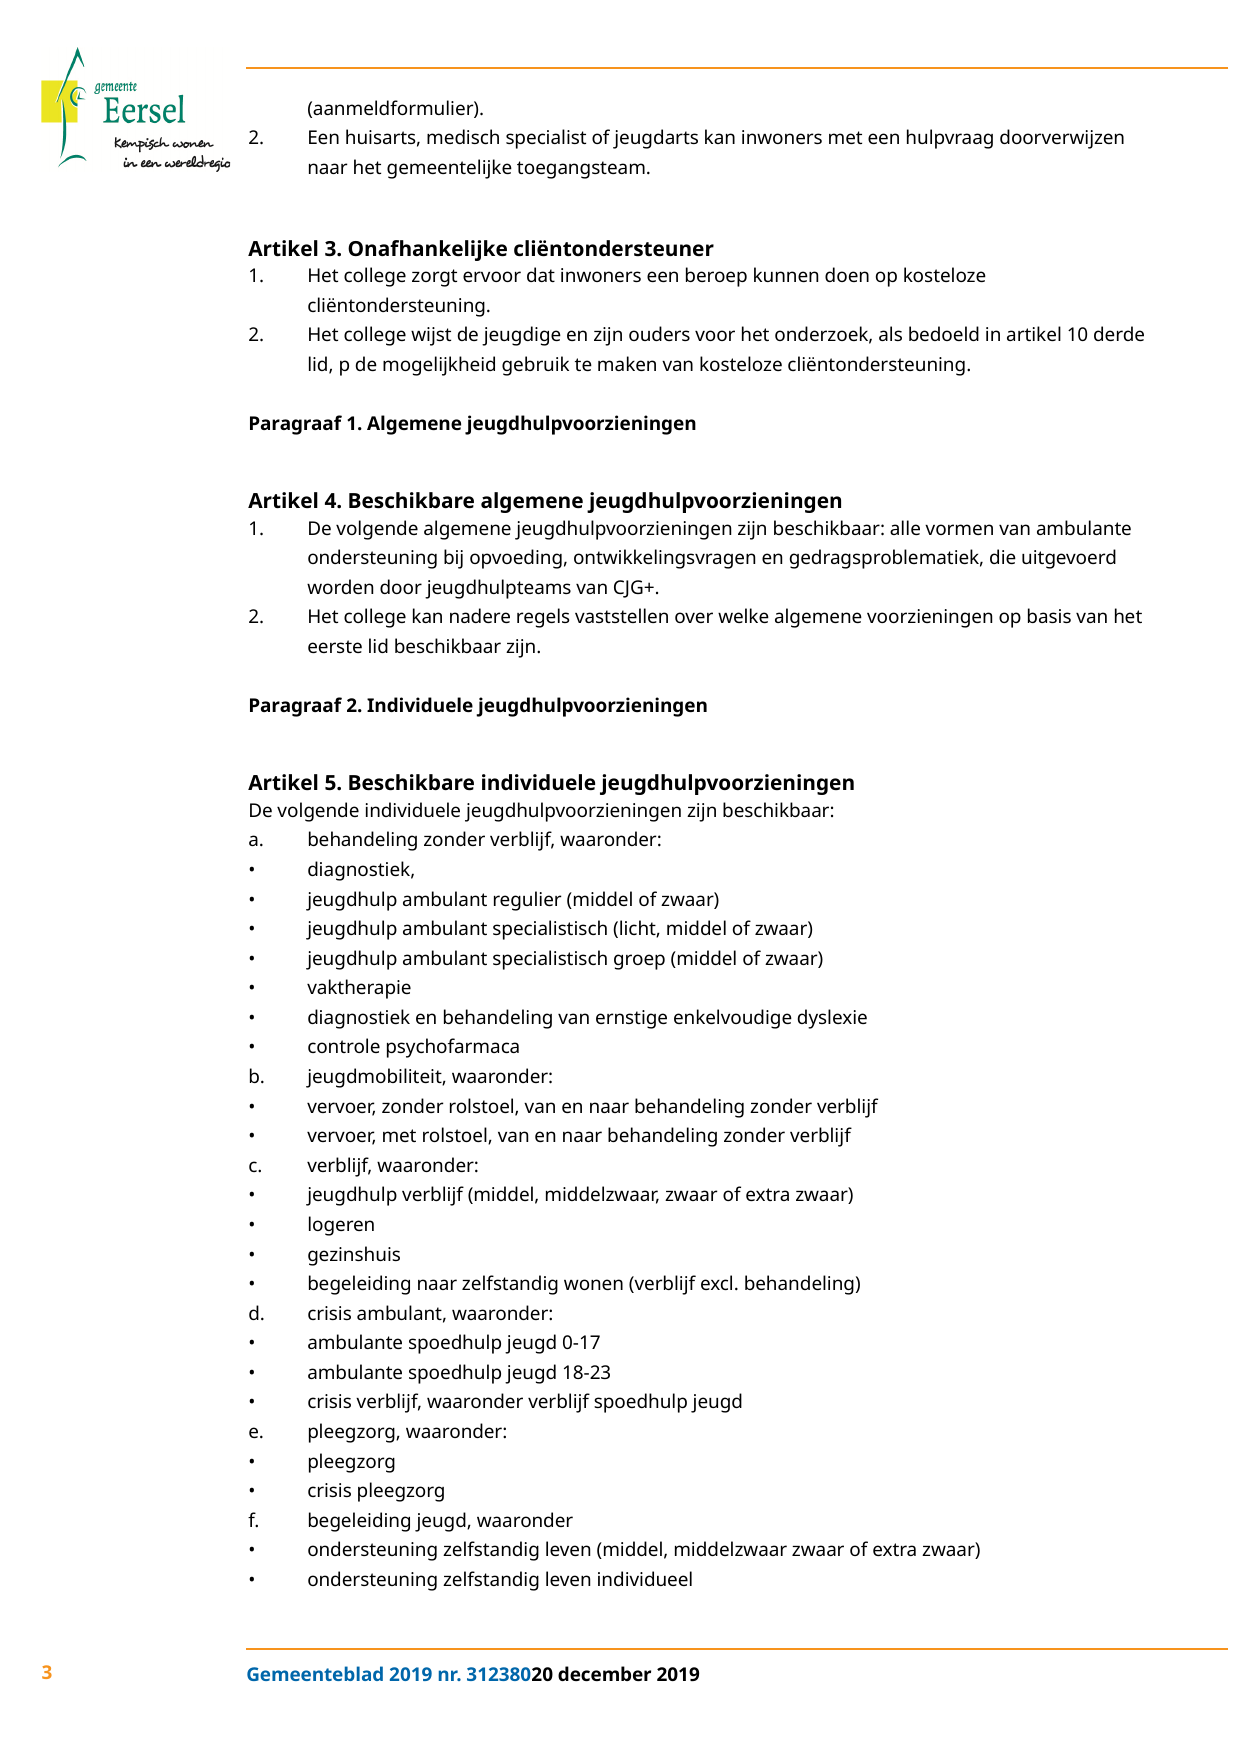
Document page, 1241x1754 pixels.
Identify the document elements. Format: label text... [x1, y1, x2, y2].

list crisis verblijf, waaronder verblijf spoedhulp jeugd [248, 1389, 1152, 1414]
list diagnostiek en behandeling van ernstige enkelvoudige dyslexie [248, 1004, 1152, 1030]
list ondersteuning zelfstandig leven (middel, middelzwaar zwaar of extra zwaar) [248, 1537, 1152, 1562]
list ambulante spoedhulp jeugd 18-23 [248, 1359, 1152, 1385]
text Paragraaf 2. Individuele jeugdhulpvoorzieningen [248, 692, 1152, 718]
picture [41, 47, 231, 172]
list controle psychofarmaca [248, 1034, 1152, 1059]
list Het college kan nadere regels vaststellen over welke algemene voorzieningen op basis van het eerste lid beschikbaar zijn. [248, 604, 1152, 659]
list De volgende algemene jeugdhulpvoorzieningen zijn beschikbaar: alle vormen van ambulante ondersteuning bij opvoeding, ontwikkelingsvragen en gedragsproblematiek, die uitgevoerd worden door jeugdhulpteams van CJG+. [248, 515, 1152, 600]
list jeugdhulp verblijf (middel, middelzwaar, zwaar of extra zwaar) [248, 1182, 1152, 1207]
list jeugdhulp ambulant specialistisch (licht, middel of zwaar) [248, 915, 1152, 941]
text De volgende individuele jeugdhulpvoorzieningen zijn beschikbaar: [248, 797, 1152, 823]
list logeren [248, 1211, 1152, 1237]
text Artikel 3. Onafhankelijke cliëntondersteuner [248, 234, 1152, 262]
list Het college wijst de jeugdige en zijn ouders voor het onderzoek, als bedoeld in artikel 10 derde lid, p de mogelijkheid gebruik te maken van kosteloze cliëntondersteuning. [248, 322, 1152, 377]
list begeleiding jeugd, waaronder [248, 1507, 1152, 1533]
text Artikel 4. Beschikbare algemene jeugdhulpvoorzieningen [248, 486, 1152, 515]
list jeugdhulp ambulant regulier (middel of zwaar) [248, 886, 1152, 911]
list crisis pleegzorg [248, 1477, 1152, 1503]
list gezinshuis [248, 1241, 1152, 1266]
list pleegzorg [248, 1448, 1152, 1473]
list crisis ambulant, waaronder: [248, 1300, 1152, 1326]
list jeugdhulp ambulant specialistisch groep (middel of zwaar) [248, 945, 1152, 971]
list verblijf, waaronder: [248, 1152, 1152, 1178]
text Paragraaf 1. Algemene jeugdhulpvoorzieningen [248, 410, 1152, 436]
list vaktherapie [248, 974, 1152, 1000]
list Een huisarts, medisch specialist of jeugdarts kan inwoners met een hulpvraag doorverwijzen naar het gemeentelijke toegangsteam. [248, 124, 1152, 180]
list ambulante spoedhulp jeugd 0-17 [248, 1329, 1152, 1355]
list (aanmeldformulier). [248, 95, 1152, 121]
list vervoer, met rolstoel, van en naar behandeling zonder verblijf [248, 1122, 1152, 1148]
list Het college zorgt ervoor dat inwoners een beroep kunnen doen op kosteloze cliëntondersteuning. [248, 262, 1152, 318]
list pleegzorg, waaronder: [248, 1418, 1152, 1444]
text Artikel 5. Beschikbare individuele jeugdhulpvoorzieningen [248, 768, 1152, 797]
list ondersteuning zelfstandig leven individueel [248, 1566, 1152, 1592]
list vervoer, zonder rolstoel, van en naar behandeling zonder verblijf [248, 1093, 1152, 1118]
list diagnostiek, [248, 856, 1152, 882]
list jeugdmobiliteit, waaronder: [248, 1063, 1152, 1089]
list begeleiding naar zelfstandig wonen (verblijf excl. behandeling) [248, 1270, 1152, 1296]
list behandeling zonder verblijf, waaronder: [248, 827, 1152, 852]
